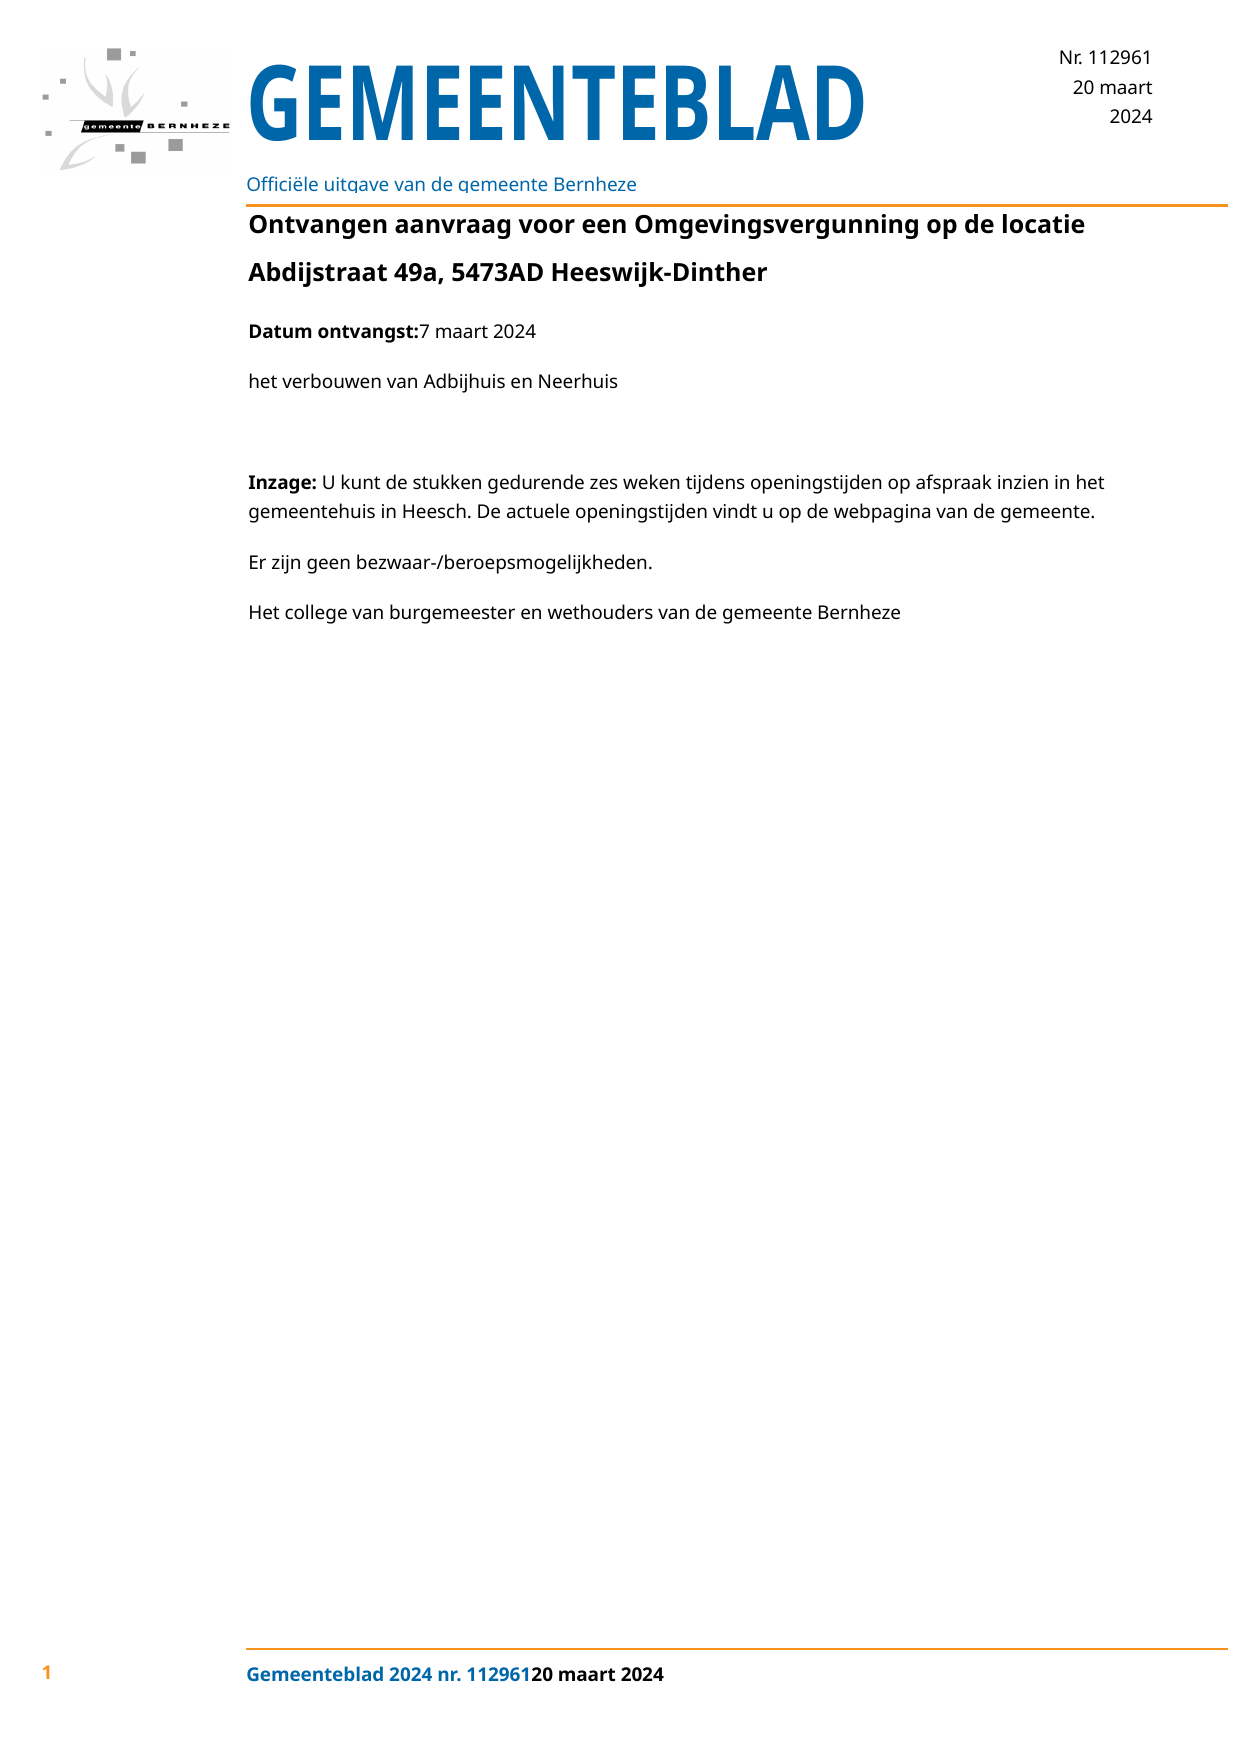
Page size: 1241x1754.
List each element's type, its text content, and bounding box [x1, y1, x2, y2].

text het verbouwen van Adbijhuis en Neerhuis [248, 368, 1152, 394]
text Ontvangen aanvraag voor een Omgevingsvergunning op de locatie Abdijstraat 49a, 5473AD Heeswijk-Dinther [248, 207, 1152, 288]
picture [41, 47, 231, 172]
text Datum ontvangst:7 maart 2024 [248, 318, 1152, 344]
text Het college van burgemeester en wethouders van de gemeente Bernheze [248, 599, 1152, 625]
text Er zijn geen bezwaar-/beroepsmogelijkheden. [248, 549, 1152, 575]
text Inzage: U kunt de stukken gedurende zes weken tijdens openingstijden op afspraak inzien in het gemeentehuis in Heesch. De actuele openingstijden vindt u op de webpagina van de gemeente. [248, 469, 1152, 524]
